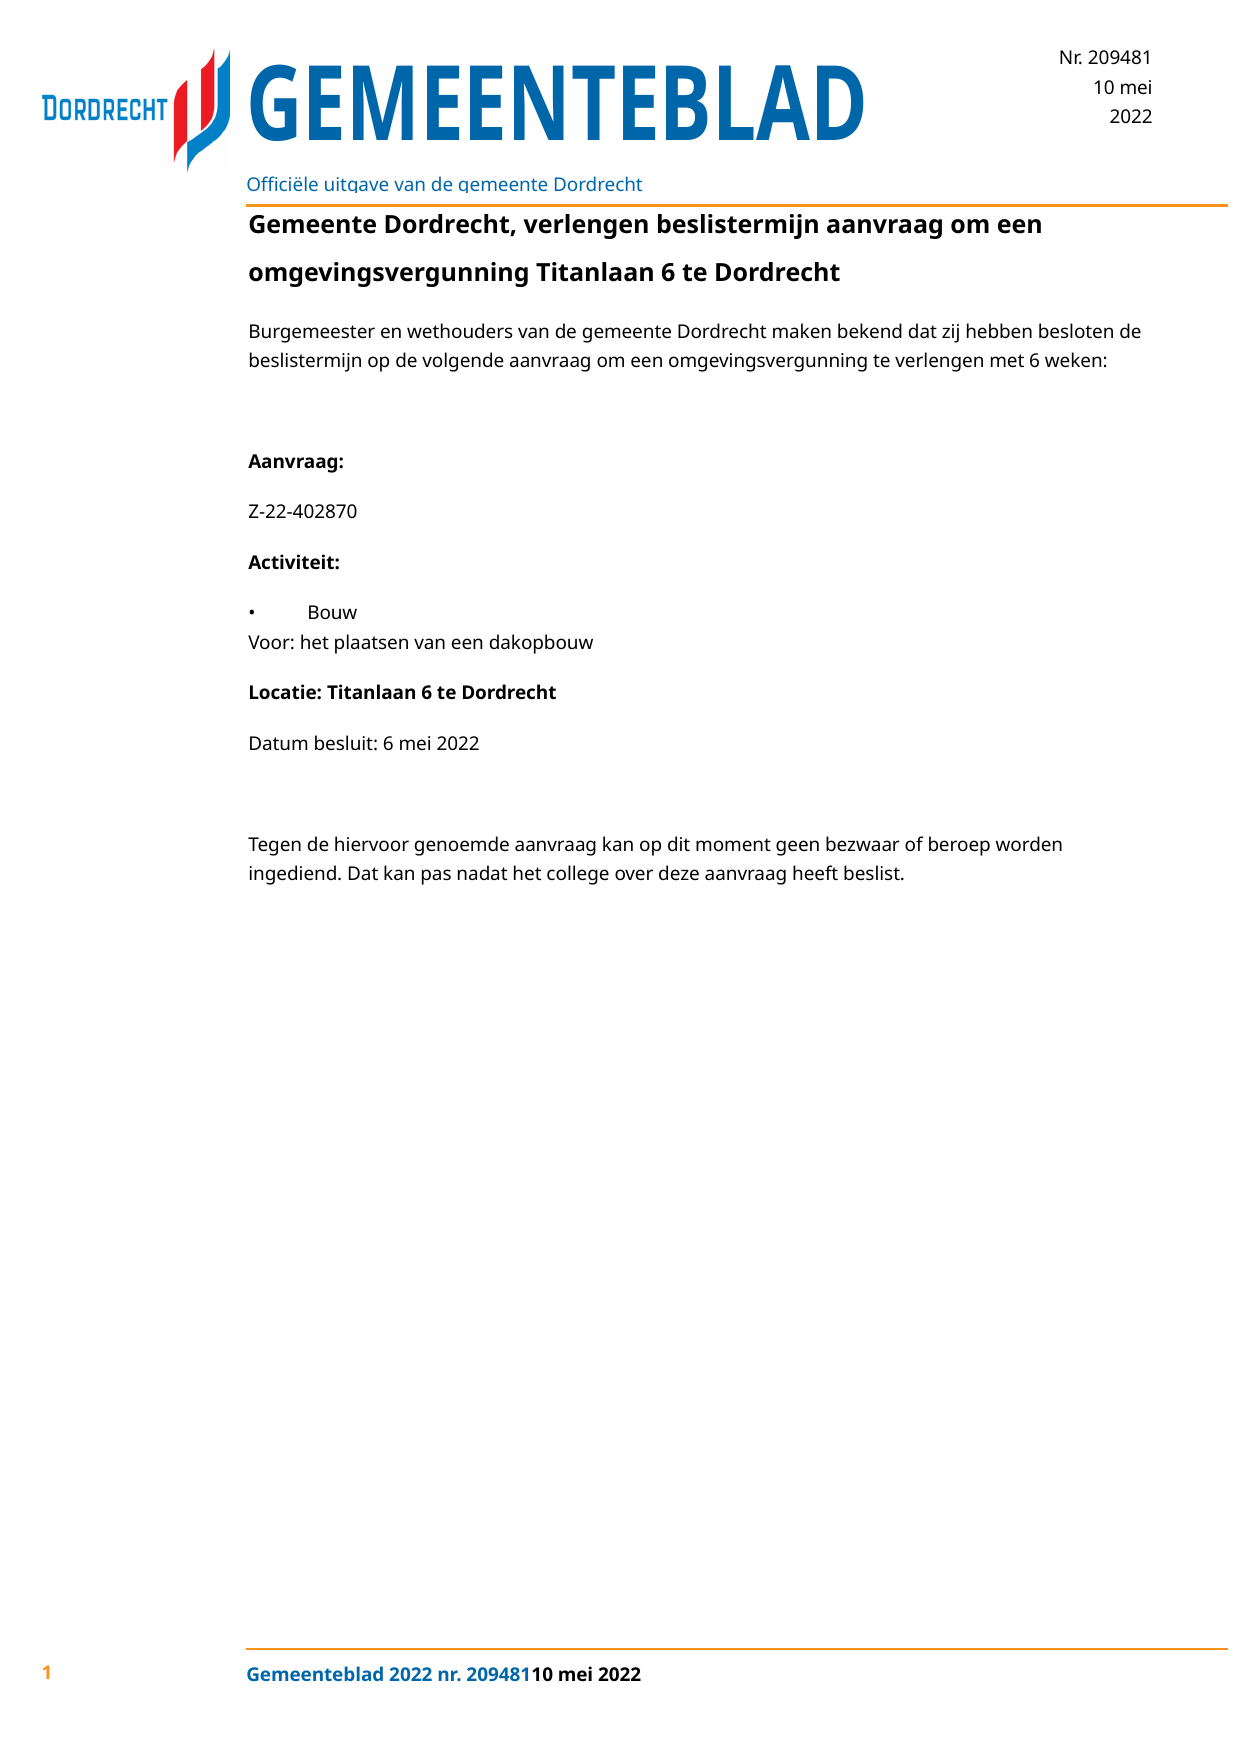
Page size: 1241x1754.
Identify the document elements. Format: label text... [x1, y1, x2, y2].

list Bouw [248, 599, 1152, 625]
text Locatie: Titanlaan 6 te Dordrecht [248, 679, 1152, 705]
text Z-22-402870 [248, 499, 1152, 524]
text Activiteit: [248, 549, 1152, 575]
text Voor: het plaatsen van een dakopbouw [248, 629, 1152, 655]
text Gemeente Dordrecht, verlengen beslistermijn aanvraag om een omgevingsvergunning Titanlaan 6 te Dordrecht [248, 207, 1152, 288]
text Tegen de hiervoor genoemde aanvraag kan op dit moment geen bezwaar of beroep worden ingediend. Dat kan pas nadat het college over deze aanvraag heeft beslist. [248, 831, 1152, 886]
text Aanvraag: [248, 448, 1152, 474]
text Datum besluit: 6 mei 2022 [248, 730, 1152, 756]
picture [41, 47, 231, 172]
text Burgemeester en wethouders van de gemeente Dordrecht maken bekend dat zij hebben besloten de beslistermijn op de volgende aanvraag om een omgevingsvergunning te verlengen met 6 weken: [248, 318, 1152, 373]
